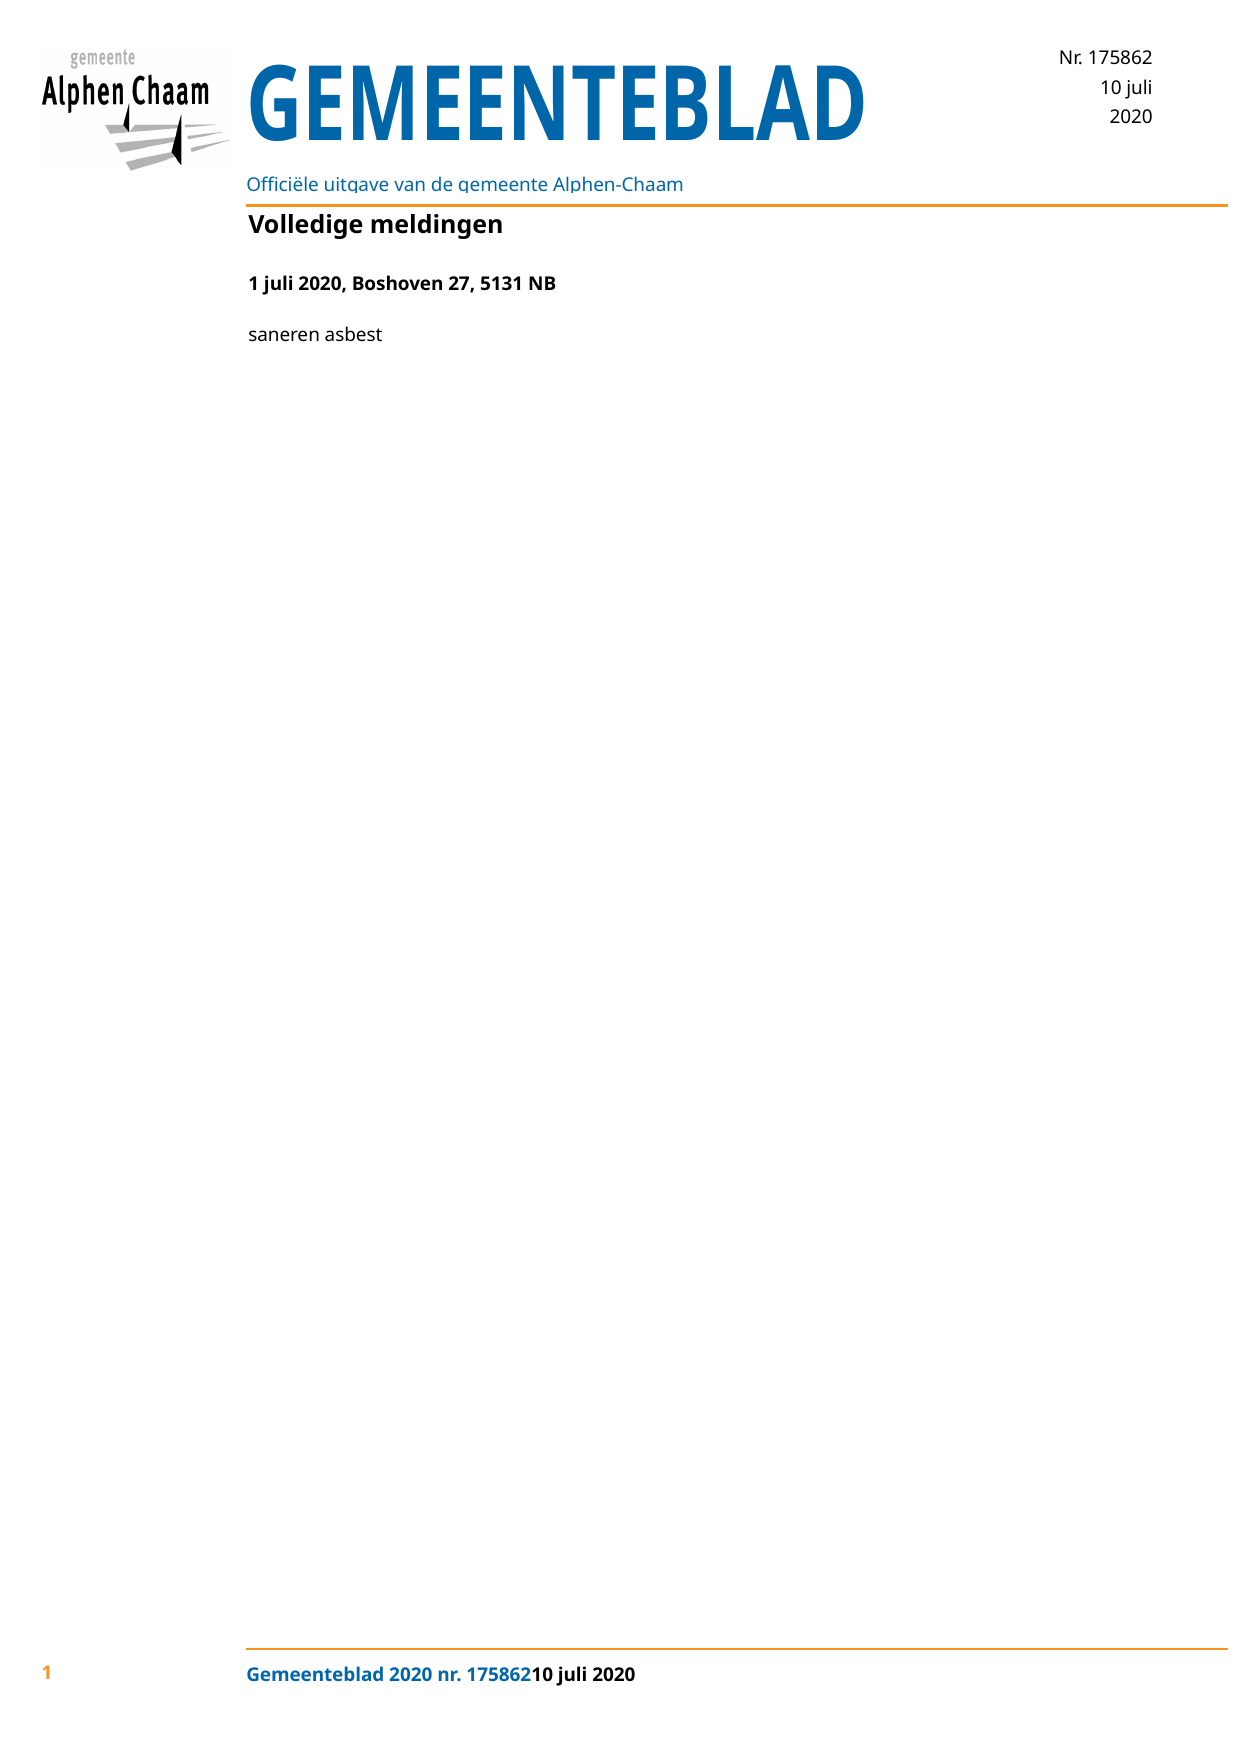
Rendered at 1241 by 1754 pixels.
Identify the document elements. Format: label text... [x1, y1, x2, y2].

text Volledige meldingen [248, 207, 1152, 241]
text saneren asbest [248, 321, 1152, 346]
picture [41, 47, 231, 172]
text 1 juli 2020, Boshoven 27, 5131 NB [248, 270, 1152, 296]
